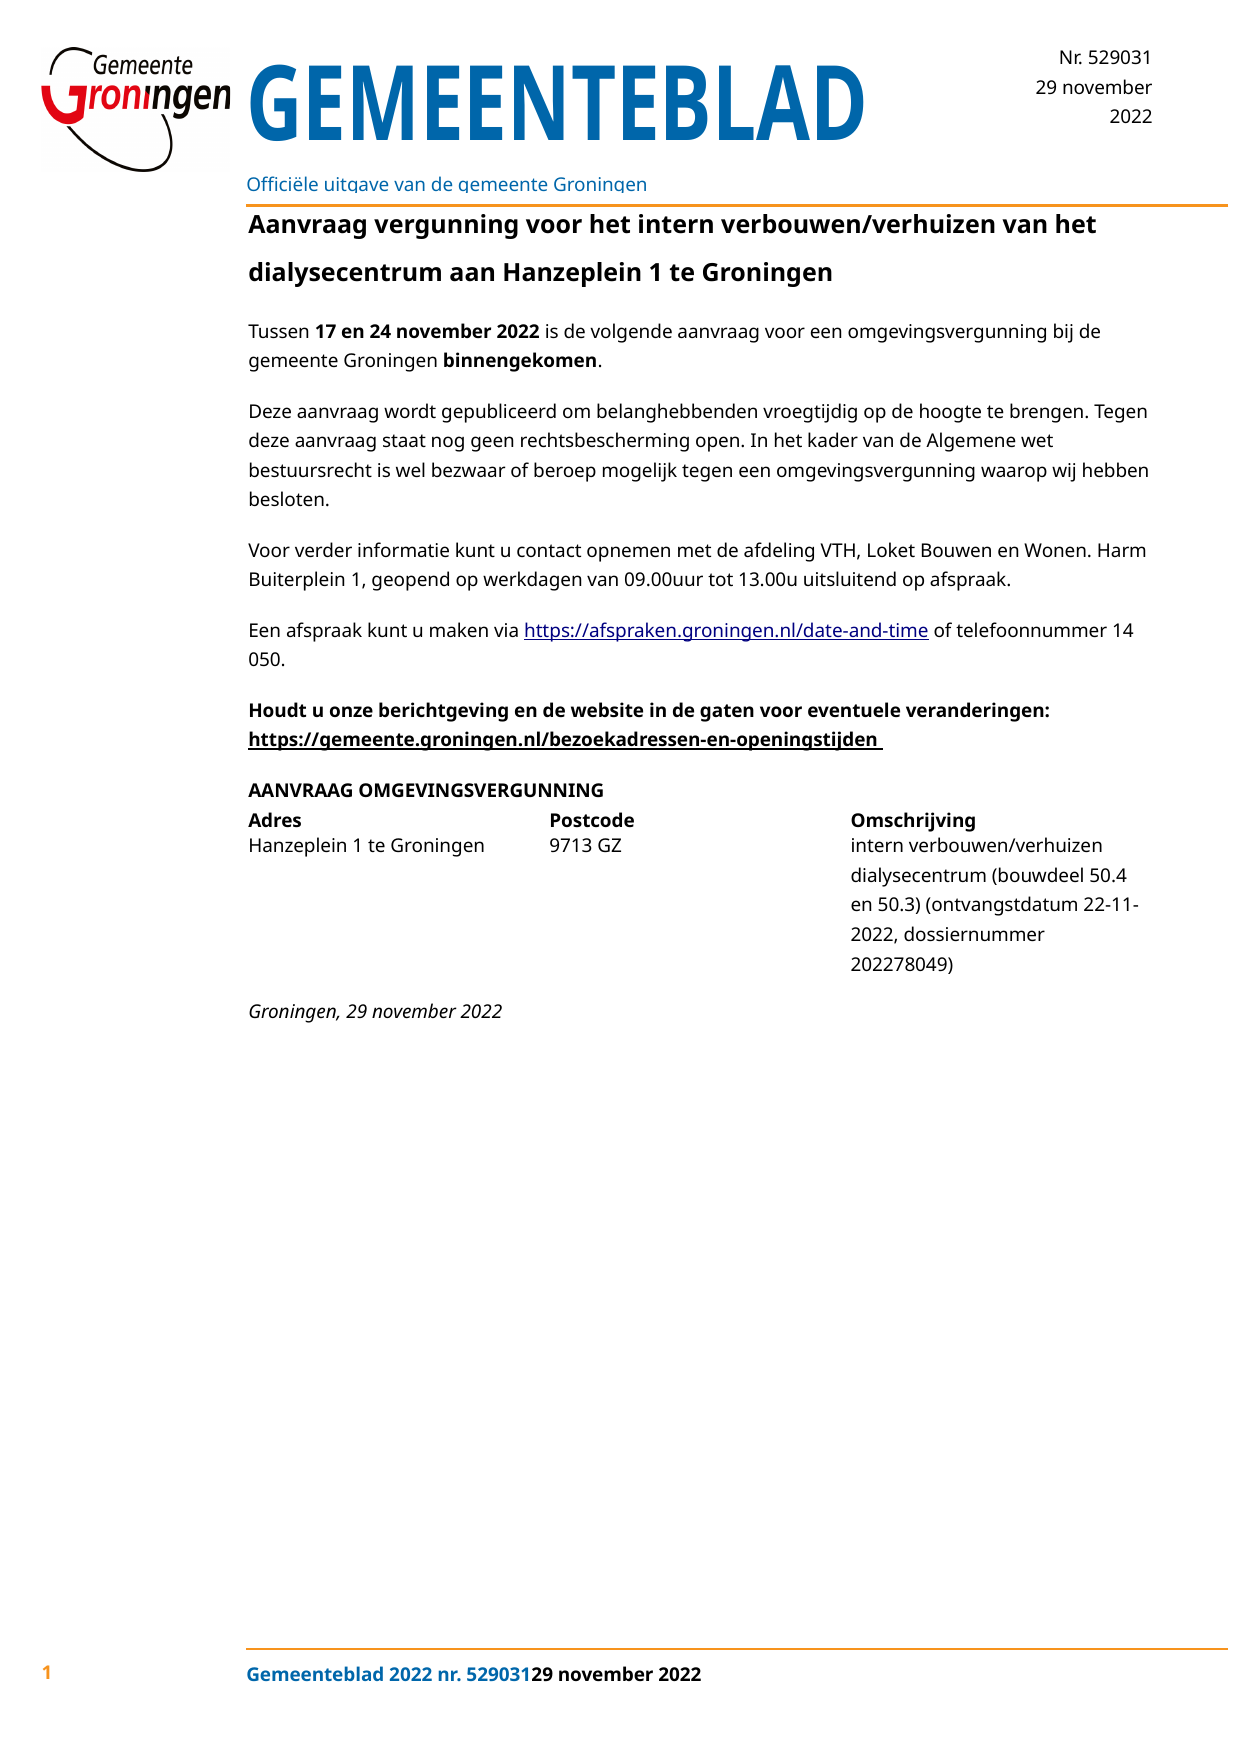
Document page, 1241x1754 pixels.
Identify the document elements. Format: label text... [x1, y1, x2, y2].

table_header Omschrijving [850, 807, 1152, 832]
text AANVRAAG OMGEVINGSVERGUNNING [248, 777, 1152, 803]
text Deze aanvraag wordt gepubliceerd om belanghebbenden vroegtijdig op de hoogte te brengen. Tegen deze aanvraag staat nog geen rechtsbescherming open. In het kader van de Algemene wet bestuursrecht is wel bezwaar of beroep mogelijk tegen een omgevingsvergunning waarop wij hebben besloten. [248, 398, 1152, 512]
text Tussen 17 en 24 november 2022 is de volgende aanvraag voor een omgevingsvergunning bij de gemeente Groningen binnengekomen. [248, 318, 1152, 373]
table_cell 9713 GZ [549, 833, 850, 977]
text Aanvraag vergunning voor het intern verbouwen/verhuizen van het dialysecentrum aan Hanzeplein 1 te Groningen [248, 207, 1152, 288]
table_header Adres [248, 807, 549, 832]
picture [41, 47, 231, 172]
table_cell Hanzeplein 1 te Groningen [248, 833, 549, 977]
table_cell intern verbouwen/verhuizen dialysecentrum (bouwdeel 50.4 en 50.3) (ontvangstdatum 22-11-2022, dossiernummer 202278049) [850, 833, 1152, 977]
text Voor verder informatie kunt u contact opnemen met de afdeling VTH, Loket Bouwen en Wonen. Harm Buiterplein 1, geopend op werkdagen van 09.00uur tot 13.00u uitsluitend op afspraak. [248, 537, 1152, 592]
table_header Postcode [549, 807, 850, 832]
text Groningen, 29 november 2022 [248, 998, 1152, 1024]
text Een afspraak kunt u maken via https://afspraken.groningen.nl/date-and-time of telefoonnummer 14 050. [248, 617, 1152, 672]
text Houdt u onze berichtgeving en de website in de gaten voor eventuele veranderingen: https://gemeente.groningen.nl/bezoekadressen-en-openingstijden [248, 697, 1152, 752]
